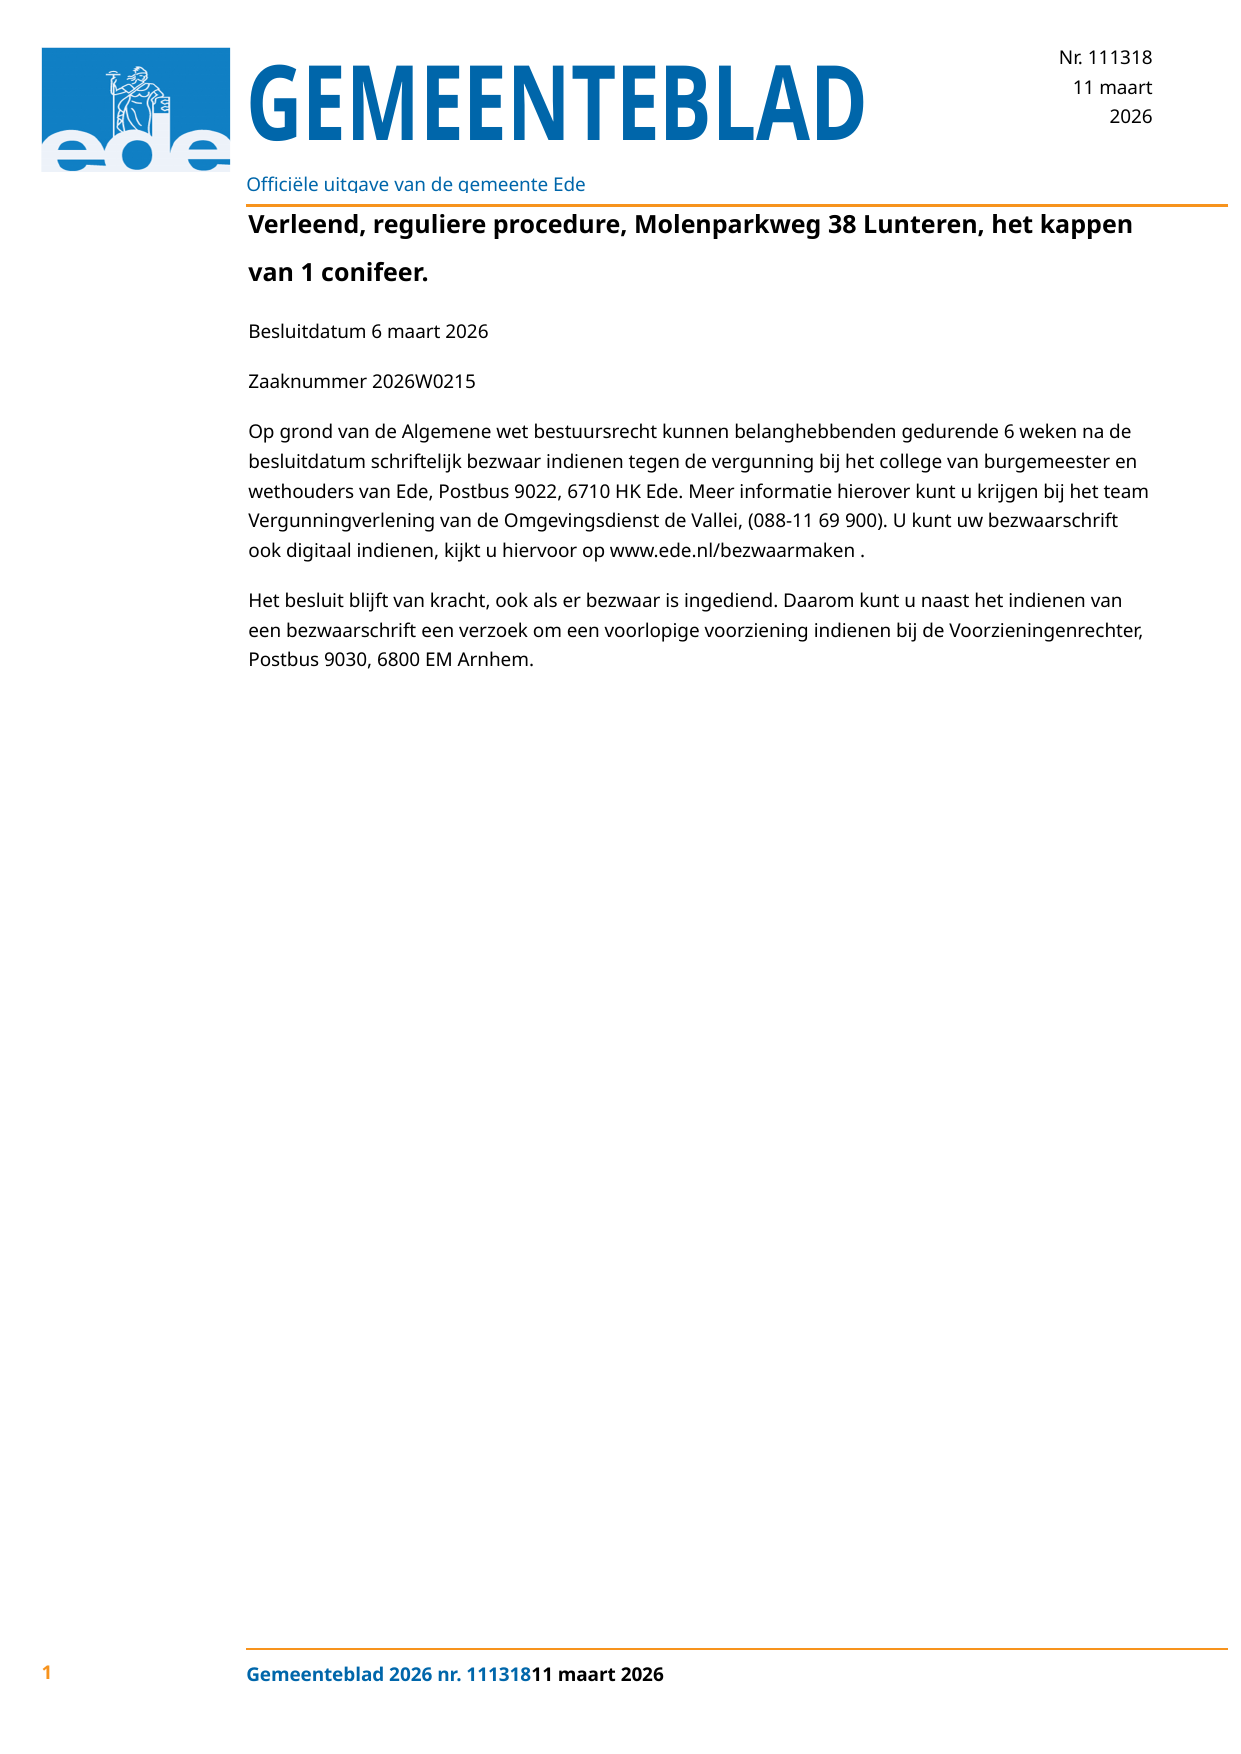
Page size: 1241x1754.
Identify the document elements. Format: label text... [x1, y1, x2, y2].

text Verleend, reguliere procedure, Molenparkweg 38 Lunteren, het kappen van 1 conifeer. [248, 207, 1152, 288]
text Het besluit blijft van kracht, ook als er bezwaar is ingediend. Daarom kunt u naast het indienen van een bezwaarschrift een verzoek om een voorlopige voorziening indienen bij de Voorzieningenrechter, Postbus 9030, 6800 EM Arnhem. [248, 587, 1152, 672]
text Zaaknummer 2026W0215 [248, 368, 1152, 394]
text Op grond van de Algemene wet bestuursrecht kunnen belanghebbenden gedurende 6 weken na de besluitdatum schriftelijk bezwaar indienen tegen de vergunning bij het college van burgemeester en wethouders van Ede, Postbus 9022, 6710 HK Ede. Meer informatie hierover kunt u krijgen bij het team Vergunningverlening van de Omgevingsdienst de Vallei, (088-11 69 900). U kunt uw bezwaarschrift ook digitaal indienen, kijkt u hiervoor op www.ede.nl/bezwaarmaken . [248, 419, 1152, 563]
picture [41, 47, 231, 172]
text Besluitdatum 6 maart 2026 [248, 318, 1152, 344]
